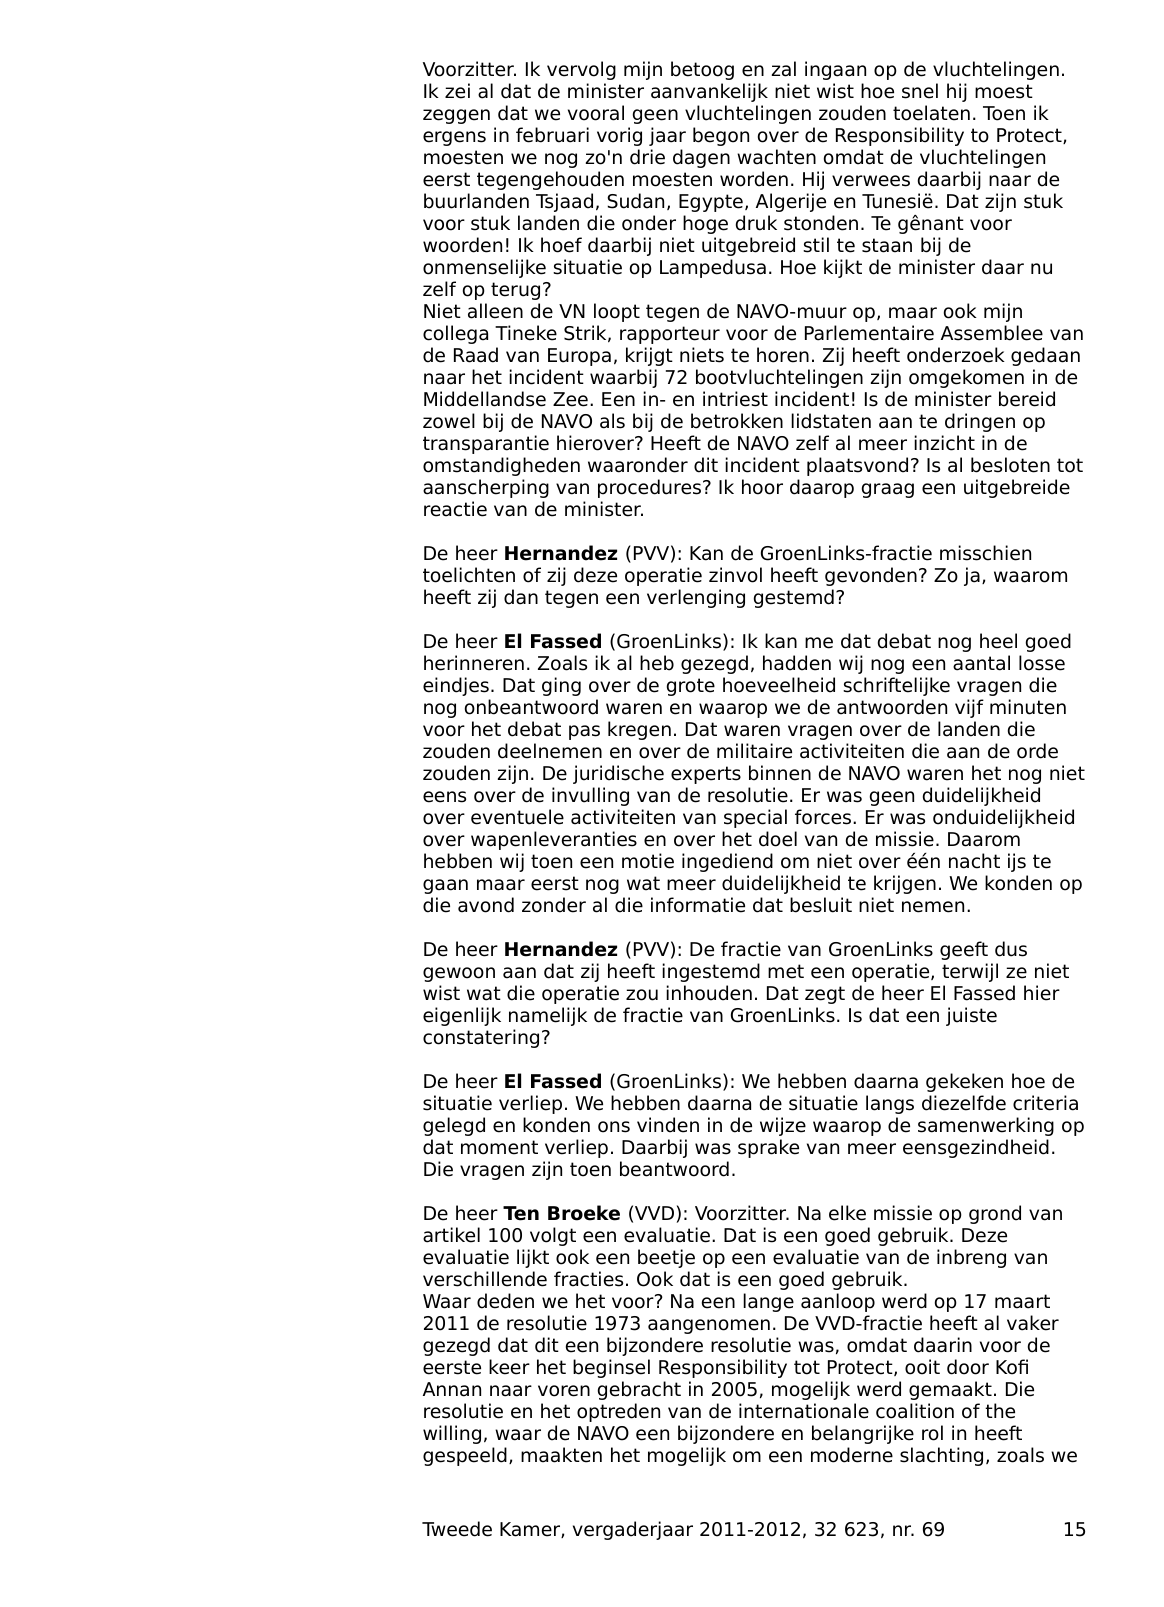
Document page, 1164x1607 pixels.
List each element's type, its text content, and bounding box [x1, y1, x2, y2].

text Niet alleen de VN loopt tegen de NAVO-muur op, maar ook mijn collega Tineke Strik, rapporteur voor de Parlementaire Assemblee van de Raad van Europa, krijgt niets te horen. Zij heeft onderzoek gedaan naar het incident waarbij 72 bootvluchtelingen zijn omgekomen in de Middellandse Zee. Een in- en intriest incident! Is de minister bereid zowel bij de NAVO als bij de betrokken lidstaten aan te dringen op transparantie hierover? Heeft de NAVO zelf al meer inzicht in de omstandigheden waaronder dit incident plaatsvond? Is al besloten tot aanscherping van procedures? Ik hoor daarop graag een uitgebreide reactie van de minister. [422, 301, 1087, 521]
text Waar deden we het voor? Na een lange aanloop werd op 17 maart 2011 de resolutie 1973 aangenomen. De VVD-fractie heeft al vaker gezegd dat dit een bijzondere resolutie was, omdat daarin voor de eerste keer het beginsel Responsibility tot Protect, ooit door Kofi Annan naar voren gebracht in 2005, mogelijk werd gemaakt. Die resolutie en het optreden van de internationale coalition of the willing, waar de NAVO een bijzondere en belangrijke rol in heeft gespeeld, maakten het mogelijk om een moderne slachting, zoals we [422, 1291, 1087, 1467]
text De heer Hernandez (PVV): De fractie van GroenLinks geeft dus gewoon aan dat zij heeft ingestemd met een operatie, terwijl ze niet wist wat die operatie zou inhouden. Dat zegt de heer El Fassed hier eigenlijk namelijk de fractie van GroenLinks. Is dat een juiste constatering? [422, 939, 1087, 1049]
text De heer Ten Broeke (VVD): Voorzitter. Na elke missie op grond van artikel 100 volgt een evaluatie. Dat is een goed gebruik. Deze evaluatie lijkt ook een beetje op een evaluatie van de inbreng van verschillende fracties. Ook dat is een goed gebruik. [422, 1203, 1087, 1291]
text De heer El Fassed (GroenLinks): Ik kan me dat debat nog heel goed herinneren. Zoals ik al heb gezegd, hadden wij nog een aantal losse eindjes. Dat ging over de grote hoeveelheid schriftelijke vragen die nog onbeantwoord waren en waarop we de antwoorden vijf minuten voor het debat pas kregen. Dat waren vragen over de landen die zouden deelnemen en over de militaire activiteiten die aan de orde zouden zijn. De juridische experts binnen de NAVO waren het nog niet eens over de invulling van de resolutie. Er was geen duidelijkheid over eventuele activiteiten van special forces. Er was onduidelijkheid over wapenleveranties en over het doel van de missie. Daarom hebben wij toen een motie ingediend om niet over één nacht ijs te gaan maar eerst nog wat meer duidelijkheid te krijgen. We konden op die avond zonder al die informatie dat besluit niet nemen. [422, 631, 1087, 917]
text De heer Hernandez (PVV): Kan de GroenLinks-fractie misschien toelichten of zij deze operatie zinvol heeft gevonden? Zo ja, waarom heeft zij dan tegen een verlenging gestemd? [422, 543, 1087, 609]
text Voorzitter. Ik vervolg mijn betoog en zal ingaan op de vluchtelingen. Ik zei al dat de minister aanvankelijk niet wist hoe snel hij moest zeggen dat we vooral geen vluchtelingen zouden toelaten. Toen ik ergens in februari vorig jaar begon over de Responsibility to Protect, moesten we nog zo'n drie dagen wachten omdat de vluchtelingen eerst tegengehouden moesten worden. Hij verwees daarbij naar de buurlanden Tsjaad, Sudan, Egypte, Algerije en Tunesië. Dat zijn stuk voor stuk landen die onder hoge druk stonden. Te gênant voor woorden! Ik hoef daarbij niet uitgebreid stil te staan bij de onmenselijke situatie op Lampedusa. Hoe kijkt de minister daar nu zelf op terug? [422, 59, 1087, 301]
text De heer El Fassed (GroenLinks): We hebben daarna gekeken hoe de situatie verliep. We hebben daarna de situatie langs diezelfde criteria gelegd en konden ons vinden in de wijze waarop de samenwerking op dat moment verliep. Daarbij was sprake van meer eensgezindheid. Die vragen zijn toen beantwoord. [422, 1071, 1087, 1181]
